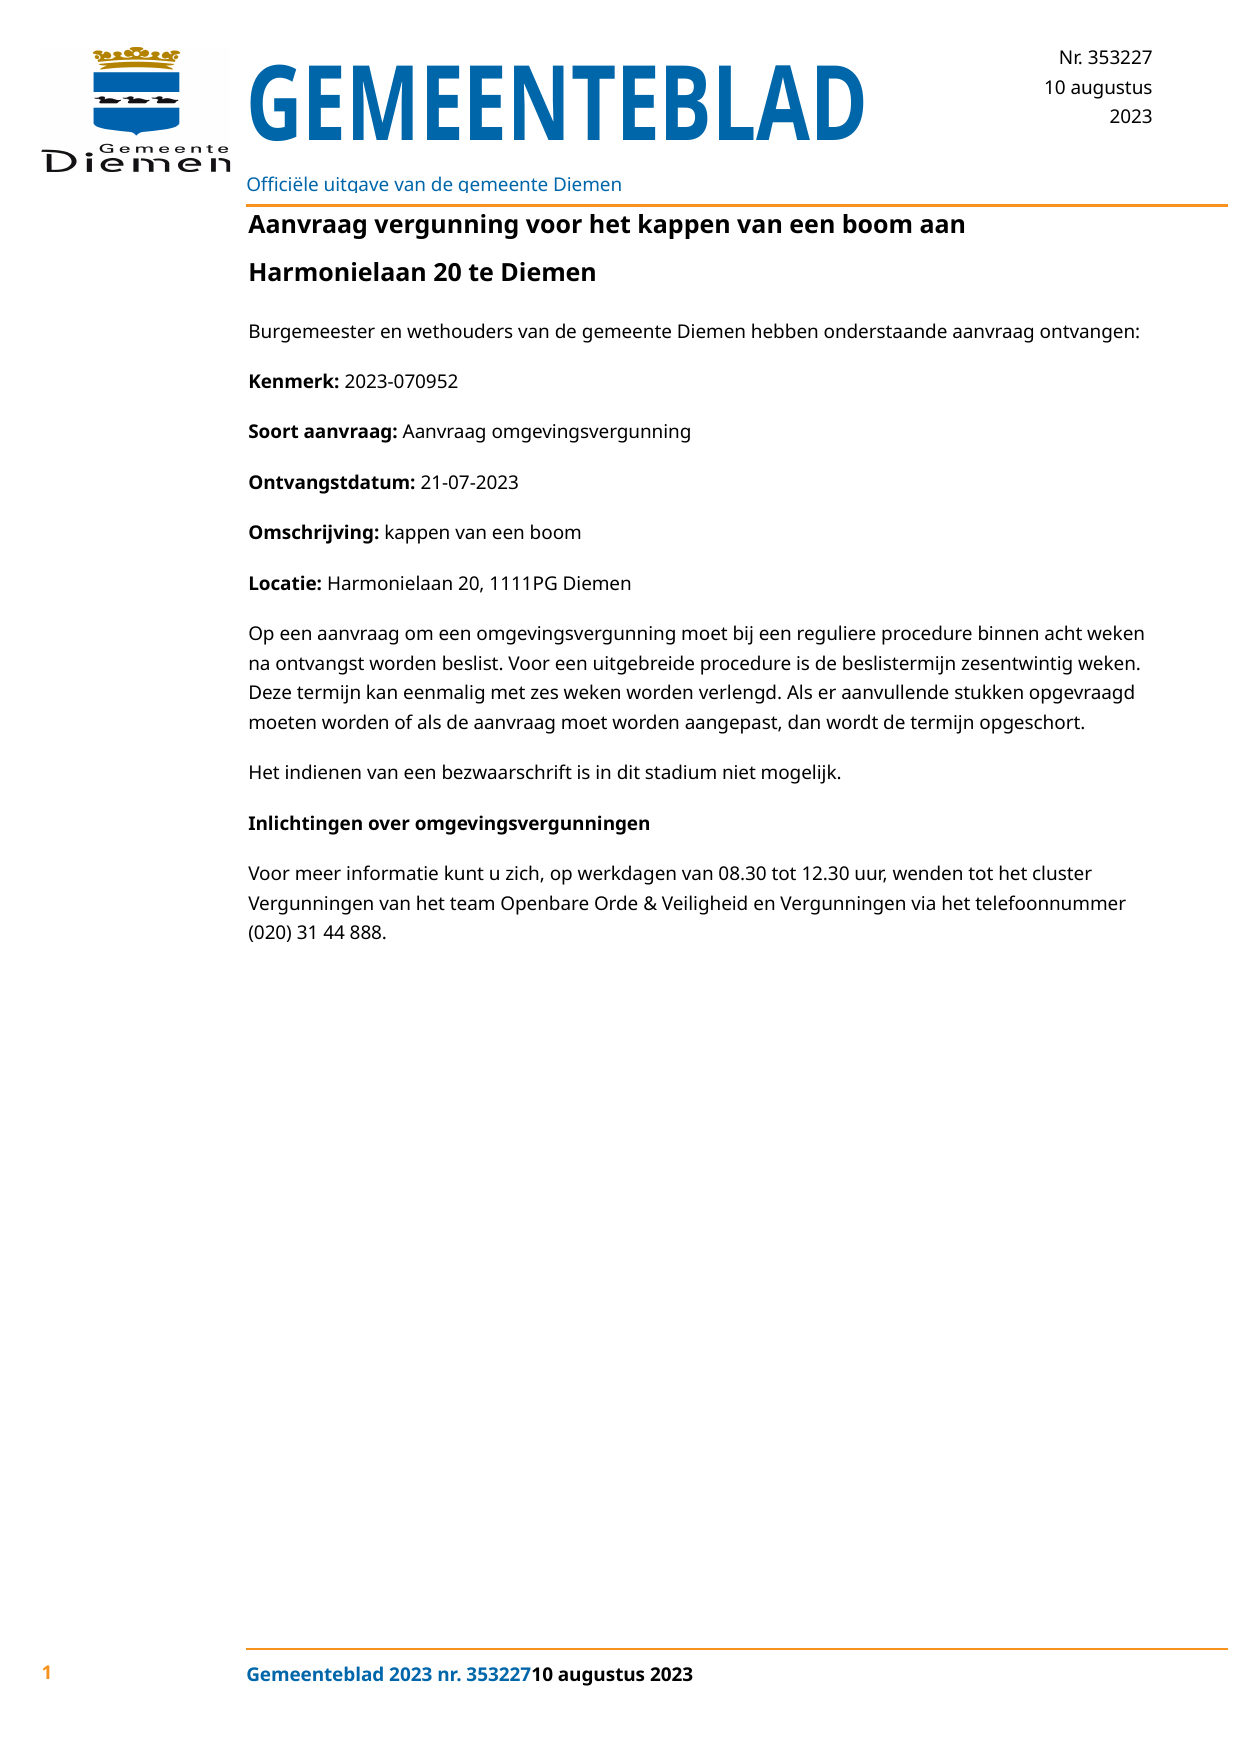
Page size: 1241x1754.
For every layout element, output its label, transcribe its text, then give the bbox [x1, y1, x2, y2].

text Het indienen van een bezwaarschrift is in dit stadium niet mogelijk. [248, 759, 1152, 785]
text Soort aanvraag: Aanvraag omgevingsvergunning [248, 419, 1152, 444]
picture [41, 47, 231, 172]
text Kenmerk: 2023-070952 [248, 368, 1152, 394]
text Ontvangstdatum: 21-07-2023 [248, 469, 1152, 495]
text Locatie: Harmonielaan 20, 1111PG Diemen [248, 570, 1152, 596]
text Op een aanvraag om een omgevingsvergunning moet bij een reguliere procedure binnen acht weken na ontvangst worden beslist. Voor een uitgebreide procedure is de beslistermijn zesentwintig weken. Deze termijn kan eenmalig met zes weken worden verlengd. Als er aanvullende stukken opgevraagd moeten worden of als de aanvraag moet worden aangepast, dan wordt de termijn opgeschort. [248, 620, 1152, 735]
text Inlichtingen over omgevingsvergunningen [248, 810, 1152, 836]
text Burgemeester en wethouders van de gemeente Diemen hebben onderstaande aanvraag ontvangen: [248, 318, 1152, 344]
text Voor meer informatie kunt u zich, op werkdagen van 08.30 tot 12.30 uur, wenden tot het cluster Vergunningen van het team Openbare Orde & Veiligheid en Vergunningen via het telefoonnummer (020) 31 44 888. [248, 860, 1152, 945]
text Omschrijving: kappen van een boom [248, 519, 1152, 545]
text Aanvraag vergunning voor het kappen van een boom aan Harmonielaan 20 te Diemen [248, 207, 1152, 288]
